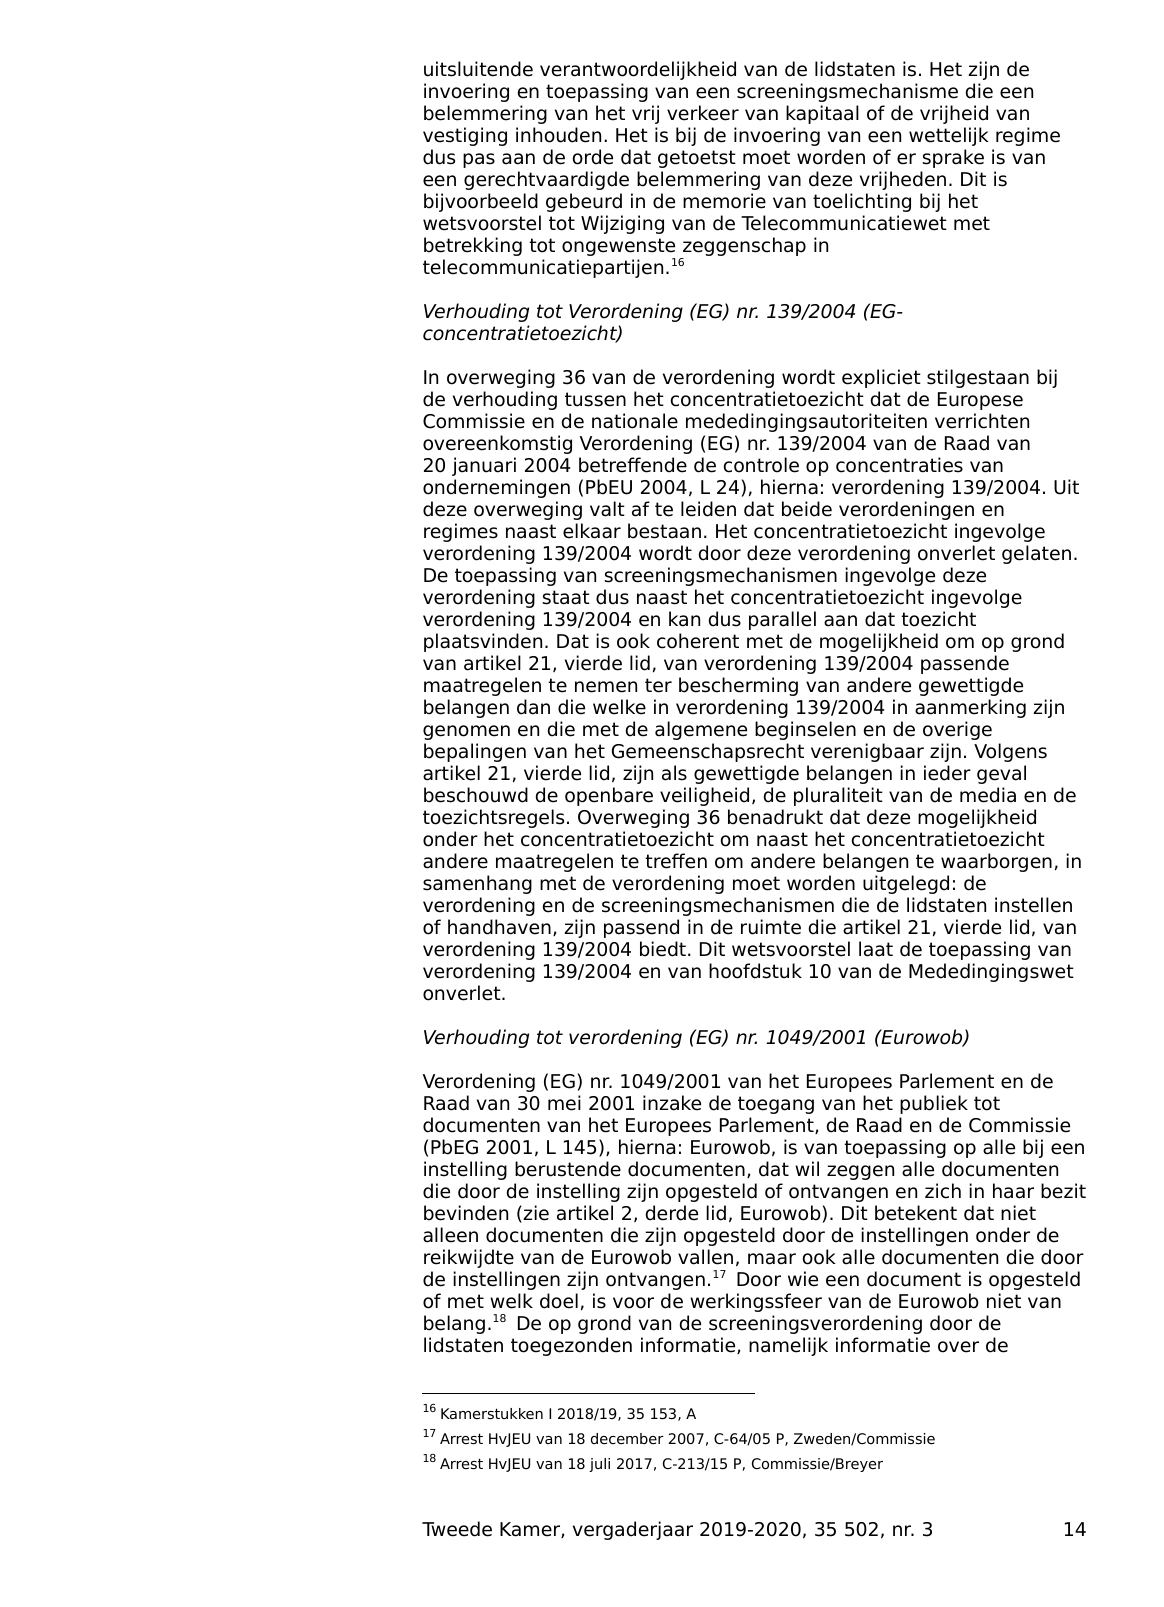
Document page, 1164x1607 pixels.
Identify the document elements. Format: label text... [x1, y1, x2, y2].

text Kamerstukken I 2018/19, 35 153, A [422, 1402, 1087, 1424]
subtitle Verhouding tot Verordening (EG) nr. 139/2004 (EG-concentratietoezicht) [422, 301, 1087, 345]
text Verordening (EG) nr. 1049/2001 van het Europees Parlement en de Raad van 30 mei 2001 inzake de toegang van het publiek tot documenten van het Europees Parlement, de Raad en de Commissie (PbEG 2001, L 145), hierna: Eurowob, is van toepassing op alle bij een instelling berustende documenten, dat wil zeggen alle documenten die door de instelling zijn opgesteld of ontvangen en zich in haar bezit bevinden (zie artikel 2, derde lid, Eurowob). Dit betekent dat niet alleen documenten die zijn opgesteld door de instellingen onder de reikwijdte van de Eurowob vallen, maar ook alle documenten die door de instellingen zijn ontvangen. Door wie een document is opgesteld of met welk doel, is voor de werkingssfeer van de Eurowob niet van belang. De op grond van de screeningsverordening door de lidstaten toegezonden informatie, namelijk informatie over de [422, 1071, 1087, 1357]
text Arrest HvJEU van 18 juli 2017, C-213/15 P, Commissie/Breyer [422, 1452, 1087, 1474]
text Arrest HvJEU van 18 december 2007, C-64/05 P, Zweden/Commissie [422, 1427, 1087, 1449]
text uitsluitende verantwoordelijkheid van de lidstaten is. Het zijn de invoering en toepassing van een screeningsmechanisme die een belemmering van het vrij verkeer van kapitaal of de vrijheid van vestiging inhouden. Het is bij de invoering van een wettelijk regime dus pas aan de orde dat getoetst moet worden of er sprake is van een gerechtvaardigde belemmering van deze vrijheden. Dit is bijvoorbeeld gebeurd in de memorie van toelichting bij het wetsvoorstel tot Wijziging van de Telecommunicatiewet met betrekking tot ongewenste zeggenschap in telecommunicatiepartijen. [422, 59, 1087, 279]
subtitle Verhouding tot verordening (EG) nr. 1049/2001 (Eurowob) [422, 1027, 1087, 1049]
text In overweging 36 van de verordening wordt expliciet stilgestaan bij de verhouding tussen het concentratietoezicht dat de Europese Commissie en de nationale mededingingsautoriteiten verrichten overeenkomstig Verordening (EG) nr. 139/2004 van de Raad van 20 januari 2004 betreffende de controle op concentraties van ondernemingen (PbEU 2004, L 24), hierna: verordening 139/2004. Uit deze overweging valt af te leiden dat beide verordeningen en regimes naast elkaar bestaan. Het concentratietoezicht ingevolge verordening 139/2004 wordt door deze verordening onverlet gelaten. De toepassing van screeningsmechanismen ingevolge deze verordening staat dus naast het concentratietoezicht ingevolge verordening 139/2004 en kan dus parallel aan dat toezicht plaatsvinden. Dat is ook coherent met de mogelijkheid om op grond van artikel 21, vierde lid, van verordening 139/2004 passende maatregelen te nemen ter bescherming van andere gewettigde belangen dan die welke in verordening 139/2004 in aanmerking zijn genomen en die met de algemene beginselen en de overige bepalingen van het Gemeenschapsrecht verenigbaar zijn. Volgens artikel 21, vierde lid, zijn als gewettigde belangen in ieder geval beschouwd de openbare veiligheid, de pluraliteit van de media en de toezichtsregels. Overweging 36 benadrukt dat deze mogelijkheid onder het concentratietoezicht om naast het concentratietoezicht andere maatregelen te treffen om andere belangen te waarborgen, in samenhang met de verordening moet worden uitgelegd: de verordening en de screeningsmechanismen die de lidstaten instellen of handhaven, zijn passend in de ruimte die artikel 21, vierde lid, van verordening 139/2004 biedt. Dit wetsvoorstel laat de toepassing van verordening 139/2004 en van hoofdstuk 10 van de Mededingingswet onverlet. [422, 367, 1087, 1004]
